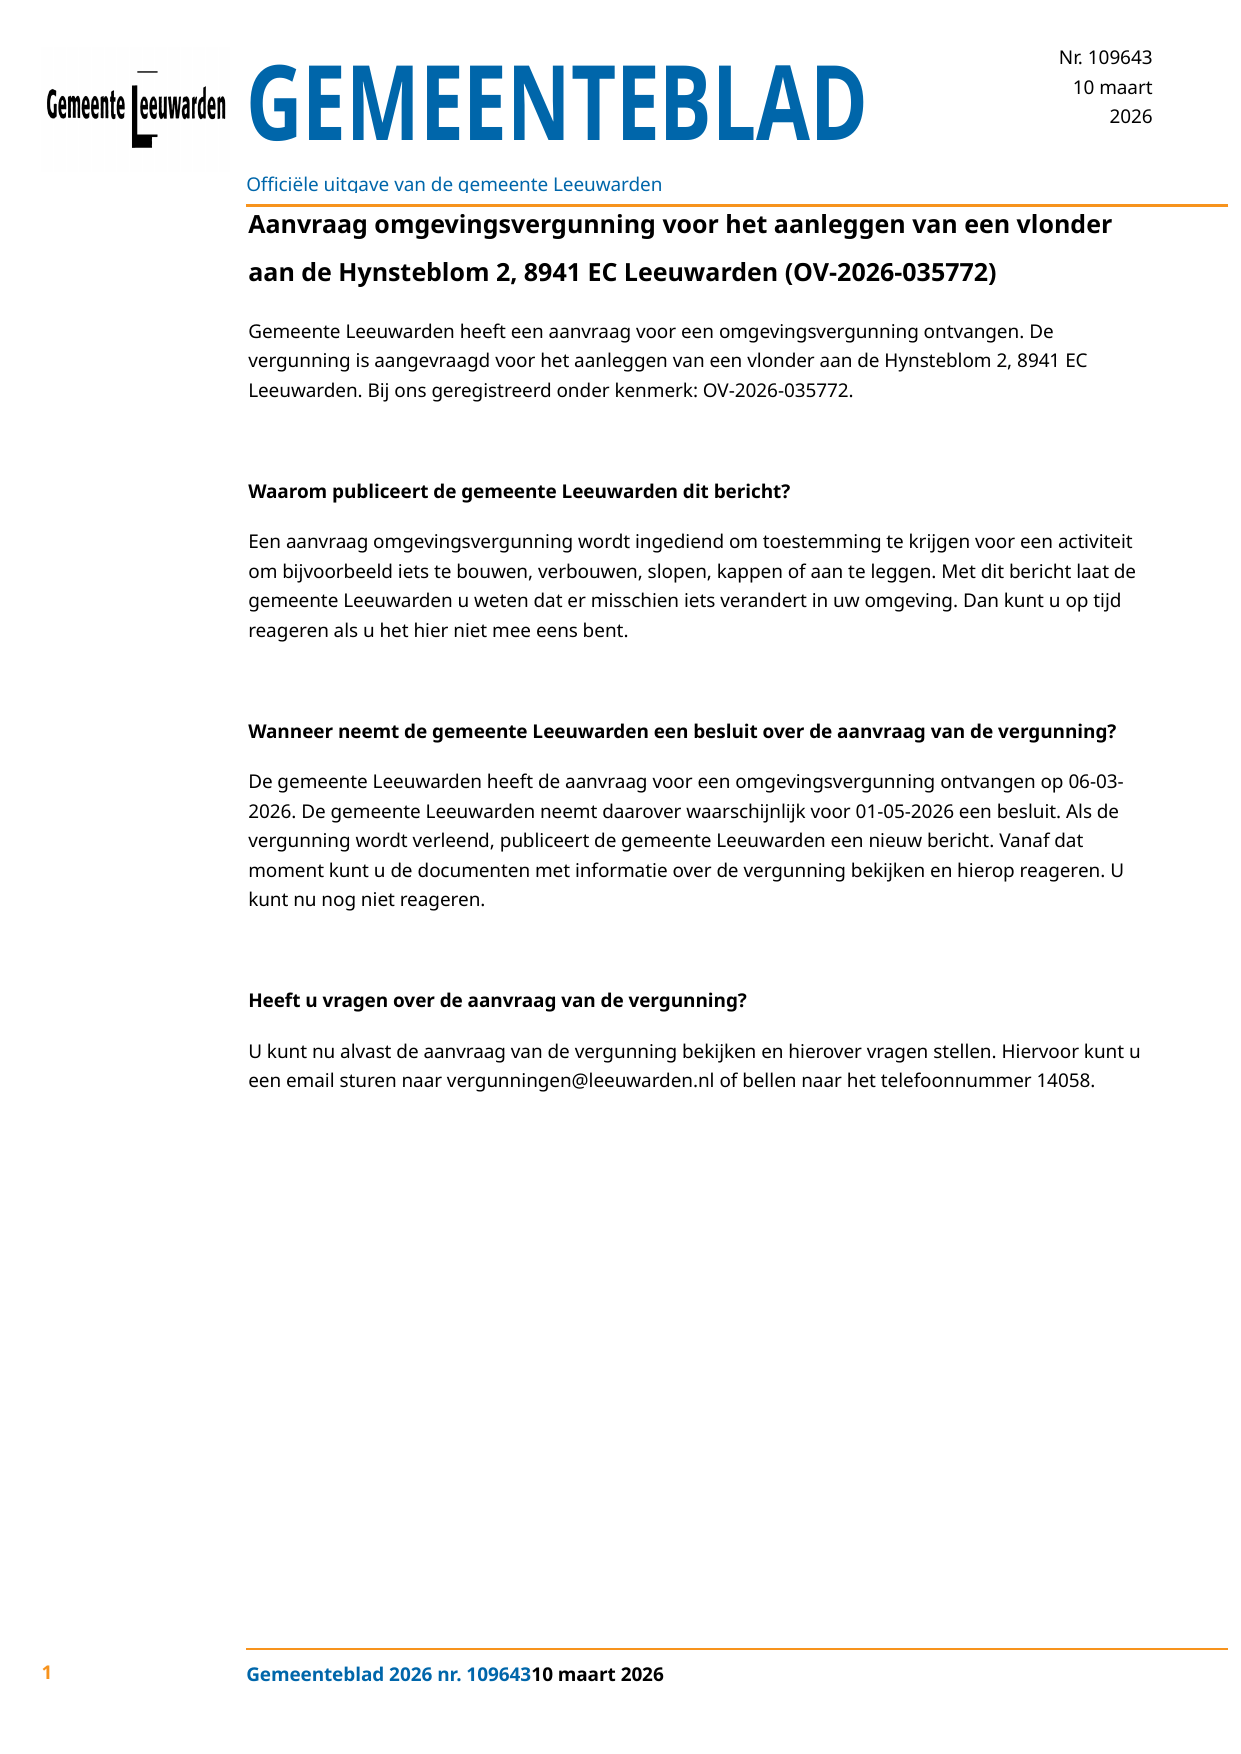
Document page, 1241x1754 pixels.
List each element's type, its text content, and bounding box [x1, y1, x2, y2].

text U kunt nu alvast de aanvraag van de vergunning bekijken en hierover vragen stellen. Hiervoor kunt u een email sturen naar vergunningen@leeuwarden.nl of bellen naar het telefoonnummer 14058. [248, 1038, 1152, 1093]
text Aanvraag omgevingsvergunning voor het aanleggen van een vlonder aan de Hynsteblom 2, 8941 EC Leeuwarden (OV-2026-035772) [248, 207, 1152, 288]
text De gemeente Leeuwarden heeft de aanvraag voor een omgevingsvergunning ontvangen op 06-03-2026. De gemeente Leeuwarden neemt daarover waarschijnlijk voor 01-05-2026 een besluit. Als de vergunning wordt verleend, publiceert de gemeente Leeuwarden een nieuw bericht. Vanaf dat moment kunt u de documenten met informatie over de vergunning bekijken en hierop reageren. U kunt nu nog niet reageren. [248, 768, 1152, 912]
picture [41, 47, 231, 172]
text Waarom publiceert de gemeente Leeuwarden dit bericht? [248, 478, 1152, 504]
text Wanneer neemt de gemeente Leeuwarden een besluit over de aanvraag van de vergunning? [248, 718, 1152, 744]
text Gemeente Leeuwarden heeft een aanvraag voor een omgevingsvergunning ontvangen. De vergunning is aangevraagd voor het aanleggen van een vlonder aan de Hynsteblom 2, 8941 EC Leeuwarden. Bij ons geregistreerd onder kenmerk: OV-2026-035772. [248, 318, 1152, 403]
text Heeft u vragen over de aanvraag van de vergunning? [248, 987, 1152, 1013]
text Een aanvraag omgevingsvergunning wordt ingediend om toestemming te krijgen voor een activiteit om bijvoorbeeld iets te bouwen, verbouwen, slopen, kappen of aan te leggen. Met dit bericht laat de gemeente Leeuwarden u weten dat er misschien iets verandert in uw omgeving. Dan kunt u op tijd reageren als u het hier niet mee eens bent. [248, 528, 1152, 643]
